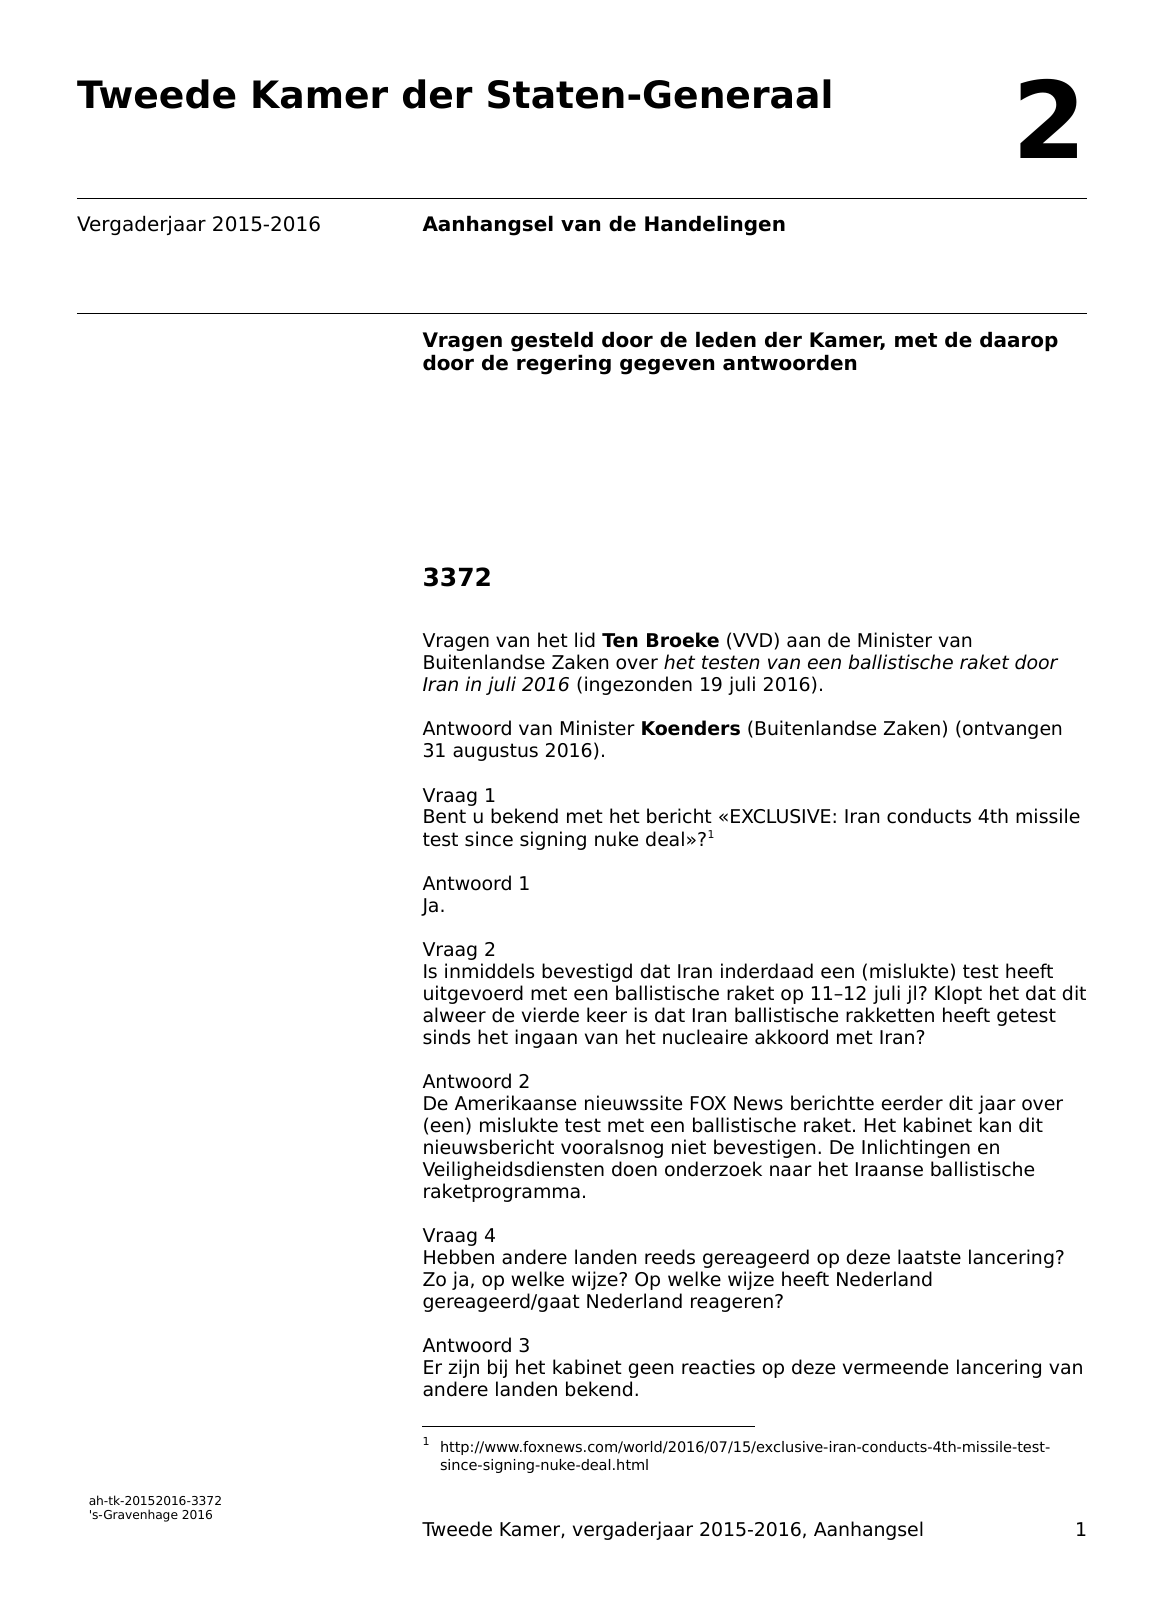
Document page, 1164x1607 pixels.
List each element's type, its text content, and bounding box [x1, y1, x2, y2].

text Er zijn bij het kabinet geen reacties op deze vermeende lancering van andere landen bekend. [422, 1357, 1087, 1401]
text Vraag 2 [422, 939, 1087, 961]
text Vraag 1 [422, 784, 1087, 806]
table_cell [77, 314, 422, 375]
text Antwoord van Minister Koenders (Buitenlandse Zaken) (ontvangen 31 augustus 2016). [422, 718, 1087, 762]
text Bent u bekend met het bericht «EXCLUSIVE: Iran conducts 4th missile test since signing nuke deal»? [422, 806, 1087, 850]
table_cell Vergaderjaar 2015-2016 [77, 199, 422, 313]
text Is inmiddels bevestigd dat Iran inderdaad een (mislukte) test heeft uitgevoerd met een ballistische raket op 11–12 juli jl? Klopt het dat dit alweer de vierde keer is dat Iran ballistische rakketten heeft getest sinds het ingaan van het nucleaire akkoord met Iran? [422, 961, 1087, 1049]
text De Amerikaanse nieuwssite FOX News berichtte eerder dit jaar over (een) mislukte test met een ballistische raket. Het kabinet kan dit nieuwsbericht vooralsnog niet bevestigen. De Inlichtingen en Veiligheidsdiensten doen onderzoek naar het Iraanse ballistische raketprogramma. [422, 1093, 1087, 1203]
text Vragen van het lid Ten Broeke (VVD) aan de Minister van Buitenlandse Zaken over het testen van een ballistische raket door Iran in juli 2016 (ingezonden 19 juli 2016). [422, 630, 1087, 696]
table_cell Aanhangsel van de Handelingen [422, 199, 1087, 313]
text Antwoord 3 [422, 1335, 1087, 1357]
text 's-Gravenhage 2016 [88, 1508, 323, 1522]
text ah-tk-20152016-3372 [88, 1494, 323, 1508]
table_header Tweede Kamer der Staten-Generaal [77, 59, 886, 198]
text Antwoord 1 [422, 873, 1087, 894]
text Vraag 4 [422, 1225, 1087, 1247]
text Hebben andere landen reeds gereageerd op deze laatste lancering? Zo ja, op welke wijze? Op welke wijze heeft Nederland gereageerd/gaat Nederland reageren? [422, 1247, 1087, 1313]
text Antwoord 2 [422, 1071, 1087, 1093]
table_header 2 [886, 59, 1087, 198]
text Ja. [422, 894, 1087, 917]
text 3372 [422, 563, 1087, 592]
text http://www.foxnews.com/world/2016/07/15/exclusive-iran-conducts-4th-missile-test-since-signing-nuke-deal.html [422, 1435, 1087, 1474]
table_cell Vragen gesteld door de leden der Kamer, met de daarop door de regering gegeven antwoorden [422, 314, 1087, 375]
